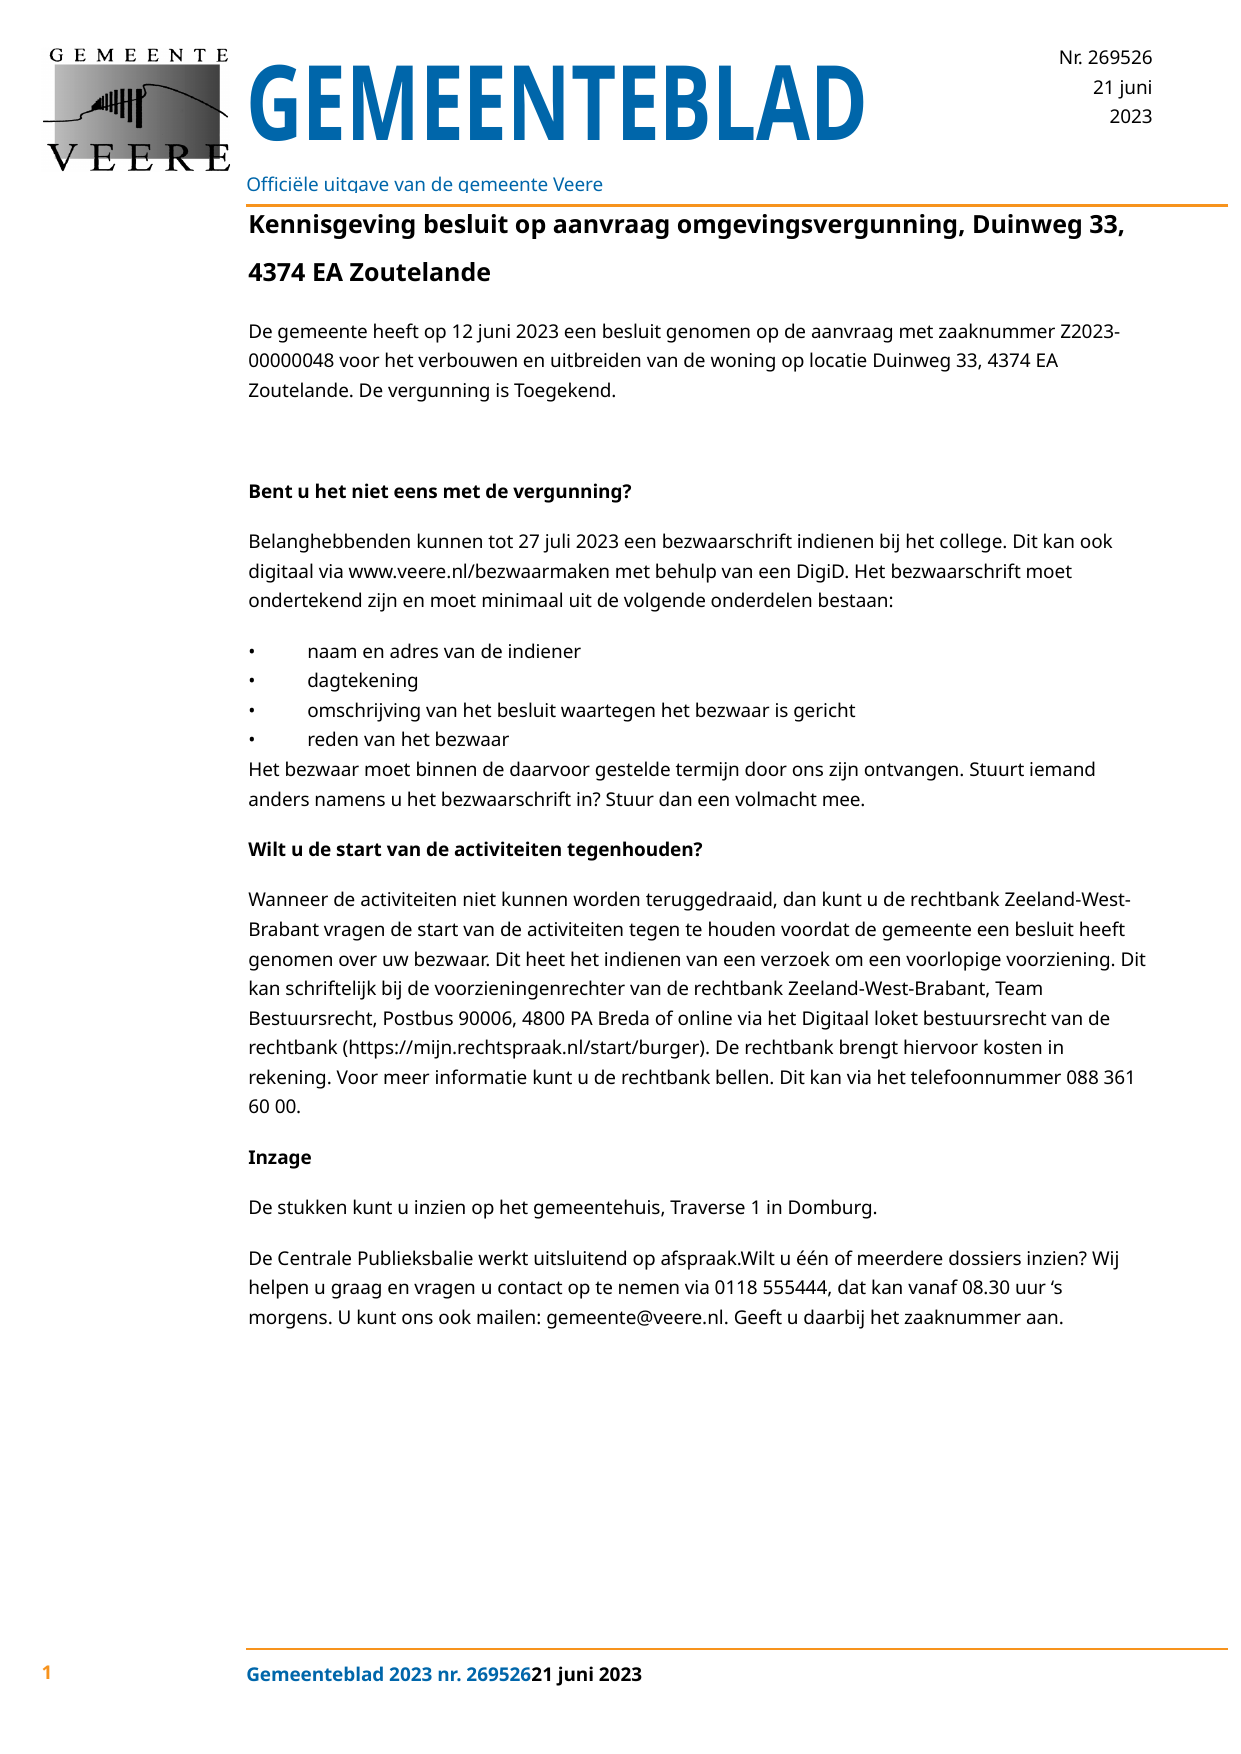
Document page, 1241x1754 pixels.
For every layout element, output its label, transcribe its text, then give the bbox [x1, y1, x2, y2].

text Inzage [248, 1144, 1152, 1170]
text De Centrale Publieksbalie werkt uitsluitend op afspraak.Wilt u één of meerdere dossiers inzien? Wij helpen u graag en vragen u contact op te nemen via 0118 555444, dat kan vanaf 08.30 uur ‘s morgens. U kunt ons ook mailen: gemeente@veere.nl. Geeft u daarbij het zaaknummer aan. [248, 1245, 1152, 1330]
text Wilt u de start van de activiteiten tegenhouden? [248, 836, 1152, 862]
list naam en adres van de indiener [248, 638, 1152, 664]
text De gemeente heeft op 12 juni 2023 een besluit genomen op de aanvraag met zaaknummer Z2023-00000048 voor het verbouwen en uitbreiden van de woning op locatie Duinweg 33, 4374 EA Zoutelande. De vergunning is Toegekend. [248, 318, 1152, 403]
list omschrijving van het besluit waartegen het bezwaar is gericht [248, 697, 1152, 723]
text Het bezwaar moet binnen de daarvoor gestelde termijn door ons zijn ontvangen. Stuurt iemand anders namens u het bezwaarschrift in? Stuur dan een volmacht mee. [248, 756, 1152, 812]
list reden van het bezwaar [248, 727, 1152, 752]
text De stukken kunt u inzien op het gemeentehuis, Traverse 1 in Domburg. [248, 1194, 1152, 1220]
text Bent u het niet eens met de vergunning? [248, 478, 1152, 504]
text Wanneer de activiteiten niet kunnen worden teruggedraaid, dan kunt u de rechtbank Zeeland-West-Brabant vragen de start van de activiteiten tegen te houden voordat de gemeente een besluit heeft genomen over uw bezwaar. Dit heet het indienen van een verzoek om een voorlopige voorziening. Dit kan schriftelijk bij de voorzieningenrechter van de rechtbank Zeeland-West-Brabant, Team Bestuursrecht, Postbus 90006, 4800 PA Breda of online via het Digitaal loket bestuursrecht van de rechtbank (https://mijn.rechtspraak.nl/start/burger). De rechtbank brengt hiervoor kosten in rekening. Voor meer informatie kunt u de rechtbank bellen. Dit kan via het telefoonnummer 088 361 60 00. [248, 887, 1152, 1119]
text Belanghebbenden kunnen tot 27 juli 2023 een bezwaarschrift indienen bij het college. Dit kan ook digitaal via www.veere.nl/bezwaarmaken met behulp van een DigiD. Het bezwaarschrift moet ondertekend zijn en moet minimaal uit de volgende onderdelen bestaan: [248, 528, 1152, 613]
picture [41, 47, 231, 172]
text Kennisgeving besluit op aanvraag omgevingsvergunning, Duinweg 33, 4374 EA Zoutelande [248, 207, 1152, 288]
list dagtekening [248, 667, 1152, 693]
